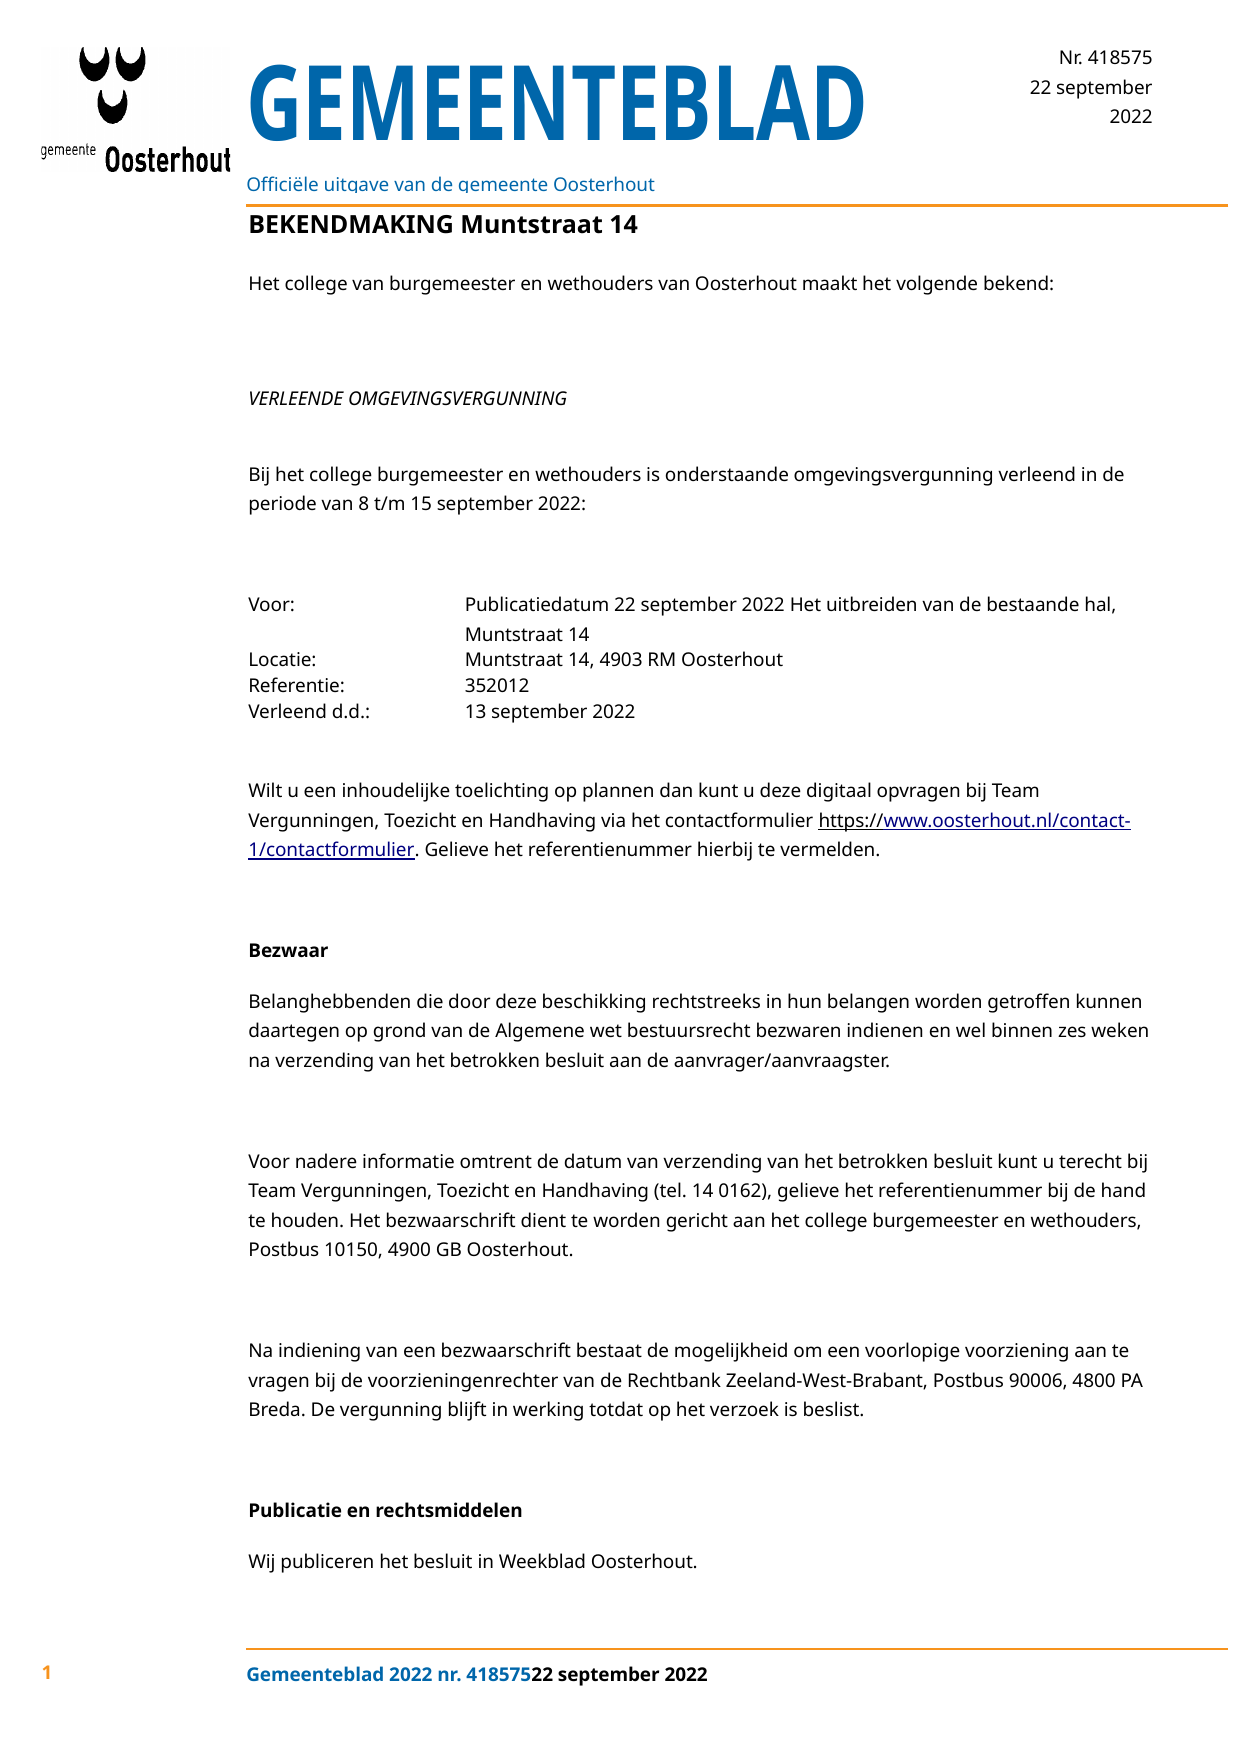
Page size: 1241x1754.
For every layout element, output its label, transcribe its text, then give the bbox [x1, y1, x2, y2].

table_cell 352012 [465, 673, 1152, 698]
text VERLEENDE OMGEVINGSVERGUNNING [248, 385, 1152, 410]
table_header Voor: [248, 591, 464, 647]
text Bezwaar [248, 937, 1152, 963]
table_cell Referentie: [248, 673, 464, 698]
text Na indiening van een bezwaarschrift bestaat de mogelijkheid om een voorlopige voorziening aan te vragen bij de voorzieningenrechter van de Rechtbank Zeeland-West-Brabant, Postbus 90006, 4800 PA Breda. De vergunning blijft in werking totdat op het verzoek is beslist. [248, 1337, 1152, 1422]
text Wij publiceren het besluit in Weekblad Oosterhout. [248, 1548, 1152, 1574]
text Belanghebbenden die door deze beschikking rechtstreeks in hun belangen worden getroffen kunnen daartegen op grond van de Algemene wet bestuursrecht bezwaren indienen en wel binnen zes weken na verzending van het betrokken besluit aan de aanvrager/aanvraagster. [248, 988, 1152, 1073]
text Wilt u een inhoudelijke toelichting op plannen dan kunt u deze digitaal opvragen bij Team Vergunningen, Toezicht en Handhaving via het contactformulier https://www.oosterhout.nl/contact-1/contactformulier. Gelieve het referentienummer hierbij te vermelden. [248, 777, 1152, 862]
table_cell Muntstraat 14, 4903 RM Oosterhout [465, 647, 1152, 672]
table_cell Verleend d.d.: [248, 698, 464, 724]
text Het college van burgemeester en wethouders van Oosterhout maakt het volgende bekend: [248, 270, 1152, 296]
text Bij het college burgemeester en wethouders is onderstaande omgevingsvergunning verleend in de periode van 8 t/m 15 september 2022: [248, 461, 1152, 516]
text Voor nadere informatie omtrent de datum van verzending van het betrokken besluit kunt u terecht bij Team Vergunningen, Toezicht en Handhaving (tel. 14 0162), gelieve het referentienummer bij de hand te houden. Het bezwaarschrift dient te worden gericht aan het college burgemeester en wethouders, Postbus 10150, 4900 GB Oosterhout. [248, 1148, 1152, 1262]
text BEKENDMAKING Muntstraat 14 [248, 207, 1152, 241]
table_cell Locatie: [248, 647, 464, 672]
picture [41, 47, 231, 172]
table_header Publicatiedatum 22 september 2022 Het uitbreiden van de bestaande hal, Muntstraat 14 [465, 591, 1152, 647]
text Publicatie en rechtsmiddelen [248, 1497, 1152, 1523]
table_cell 13 september 2022 [465, 698, 1152, 724]
